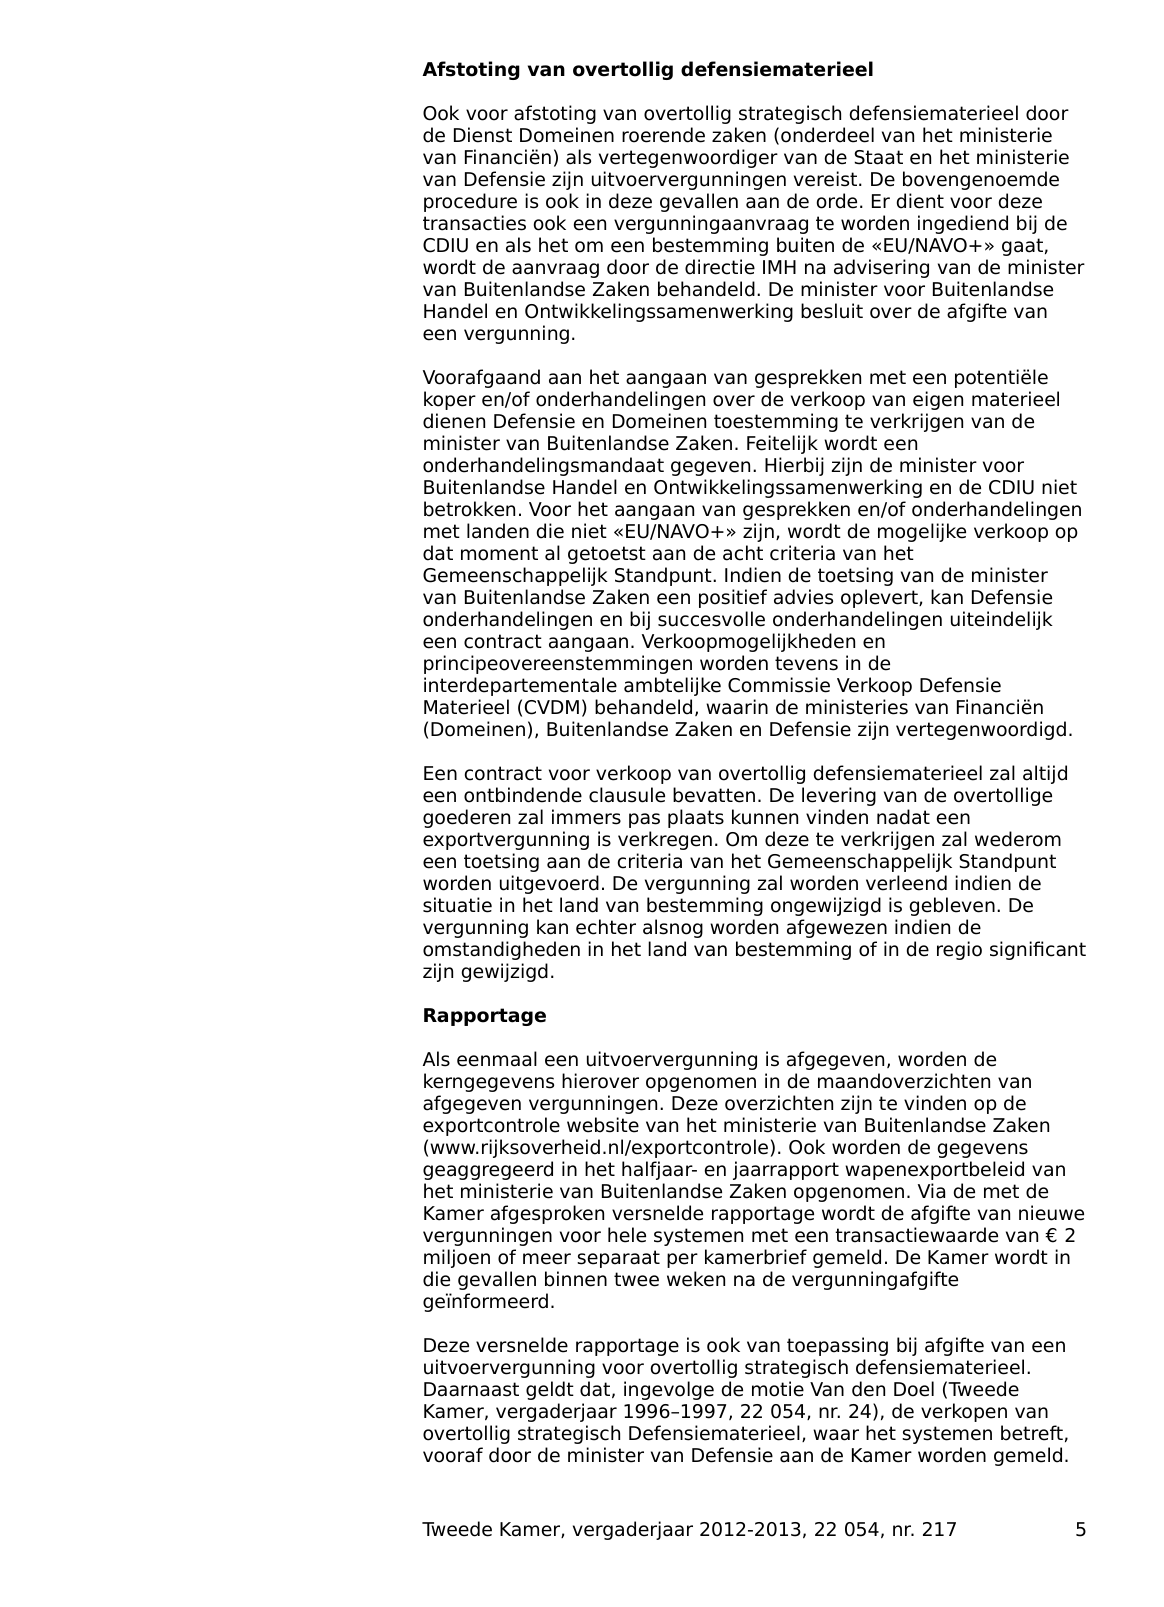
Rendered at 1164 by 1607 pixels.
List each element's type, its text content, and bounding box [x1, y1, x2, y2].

subtitle Afstoting van overtollig defensiematerieel [422, 59, 1087, 81]
text Deze versnelde rapportage is ook van toepassing bij afgifte van een uitvoervergunning voor overtollig strategisch defensiematerieel. Daarnaast geldt dat, ingevolge de motie Van den Doel (Tweede Kamer, vergaderjaar 1996–1997, 22 054, nr. 24), de verkopen van overtollig strategisch Defensiematerieel, waar het systemen betreft, vooraf door de minister van Defensie aan de Kamer worden gemeld. [422, 1335, 1087, 1467]
text Ook voor afstoting van overtollig strategisch defensiematerieel door de Dienst Domeinen roerende zaken (onderdeel van het ministerie van Financiën) als vertegenwoordiger van de Staat en het ministerie van Defensie zijn uitvoervergunningen vereist. De bovengenoemde procedure is ook in deze gevallen aan de orde. Er dient voor deze transacties ook een vergunningaanvraag te worden ingediend bij de CDIU en als het om een bestemming buiten de «EU/NAVO+» gaat, wordt de aanvraag door de directie IMH na advisering van de minister van Buitenlandse Zaken behandeld. De minister voor Buitenlandse Handel en Ontwikkelingssamenwerking besluit over de afgifte van een vergunning. [422, 103, 1087, 345]
text Een contract voor verkoop van overtollig defensiematerieel zal altijd een ontbindende clausule bevatten. De levering van de overtollige goederen zal immers pas plaats kunnen vinden nadat een exportvergunning is verkregen. Om deze te verkrijgen zal wederom een toetsing aan de criteria van het Gemeenschappelijk Standpunt worden uitgevoerd. De vergunning zal worden verleend indien de situatie in het land van bestemming ongewijzigd is gebleven. De vergunning kan echter alsnog worden afgewezen indien de omstandigheden in het land van bestemming of in de regio significant zijn gewijzigd. [422, 763, 1087, 983]
subtitle Rapportage [422, 1005, 1087, 1027]
text Als eenmaal een uitvoervergunning is afgegeven, worden de kerngegevens hierover opgenomen in de maandoverzichten van afgegeven vergunningen. Deze overzichten zijn te vinden op de exportcontrole website van het ministerie van Buitenlandse Zaken (www.rijksoverheid.nl/exportcontrole). Ook worden de gegevens geaggregeerd in het halfjaar- en jaarrapport wapenexportbeleid van het ministerie van Buitenlandse Zaken opgenomen. Via de met de Kamer afgesproken versnelde rapportage wordt de afgifte van nieuwe vergunningen voor hele systemen met een transactiewaarde van € 2 miljoen of meer separaat per kamerbrief gemeld. De Kamer wordt in die gevallen binnen twee weken na de vergunningafgifte geïnformeerd. [422, 1049, 1087, 1313]
text Voorafgaand aan het aangaan van gesprekken met een potentiële koper en/of onderhandelingen over de verkoop van eigen materieel dienen Defensie en Domeinen toestemming te verkrijgen van de minister van Buitenlandse Zaken. Feitelijk wordt een onderhandelingsmandaat gegeven. Hierbij zijn de minister voor Buitenlandse Handel en Ontwikkelingssamenwerking en de CDIU niet betrokken. Voor het aangaan van gesprekken en/of onderhandelingen met landen die niet «EU/NAVO+» zijn, wordt de mogelijke verkoop op dat moment al getoetst aan de acht criteria van het Gemeenschappelijk Standpunt. Indien de toetsing van de minister van Buitenlandse Zaken een positief advies oplevert, kan Defensie onderhandelingen en bij succesvolle onderhandelingen uiteindelijk een contract aangaan. Verkoopmogelijkheden en principeovereenstemmingen worden tevens in de interdepartementale ambtelijke Commissie Verkoop Defensie Materieel (CVDM) behandeld, waarin de ministeries van Financiën (Domeinen), Buitenlandse Zaken en Defensie zijn vertegenwoordigd. [422, 367, 1087, 741]
